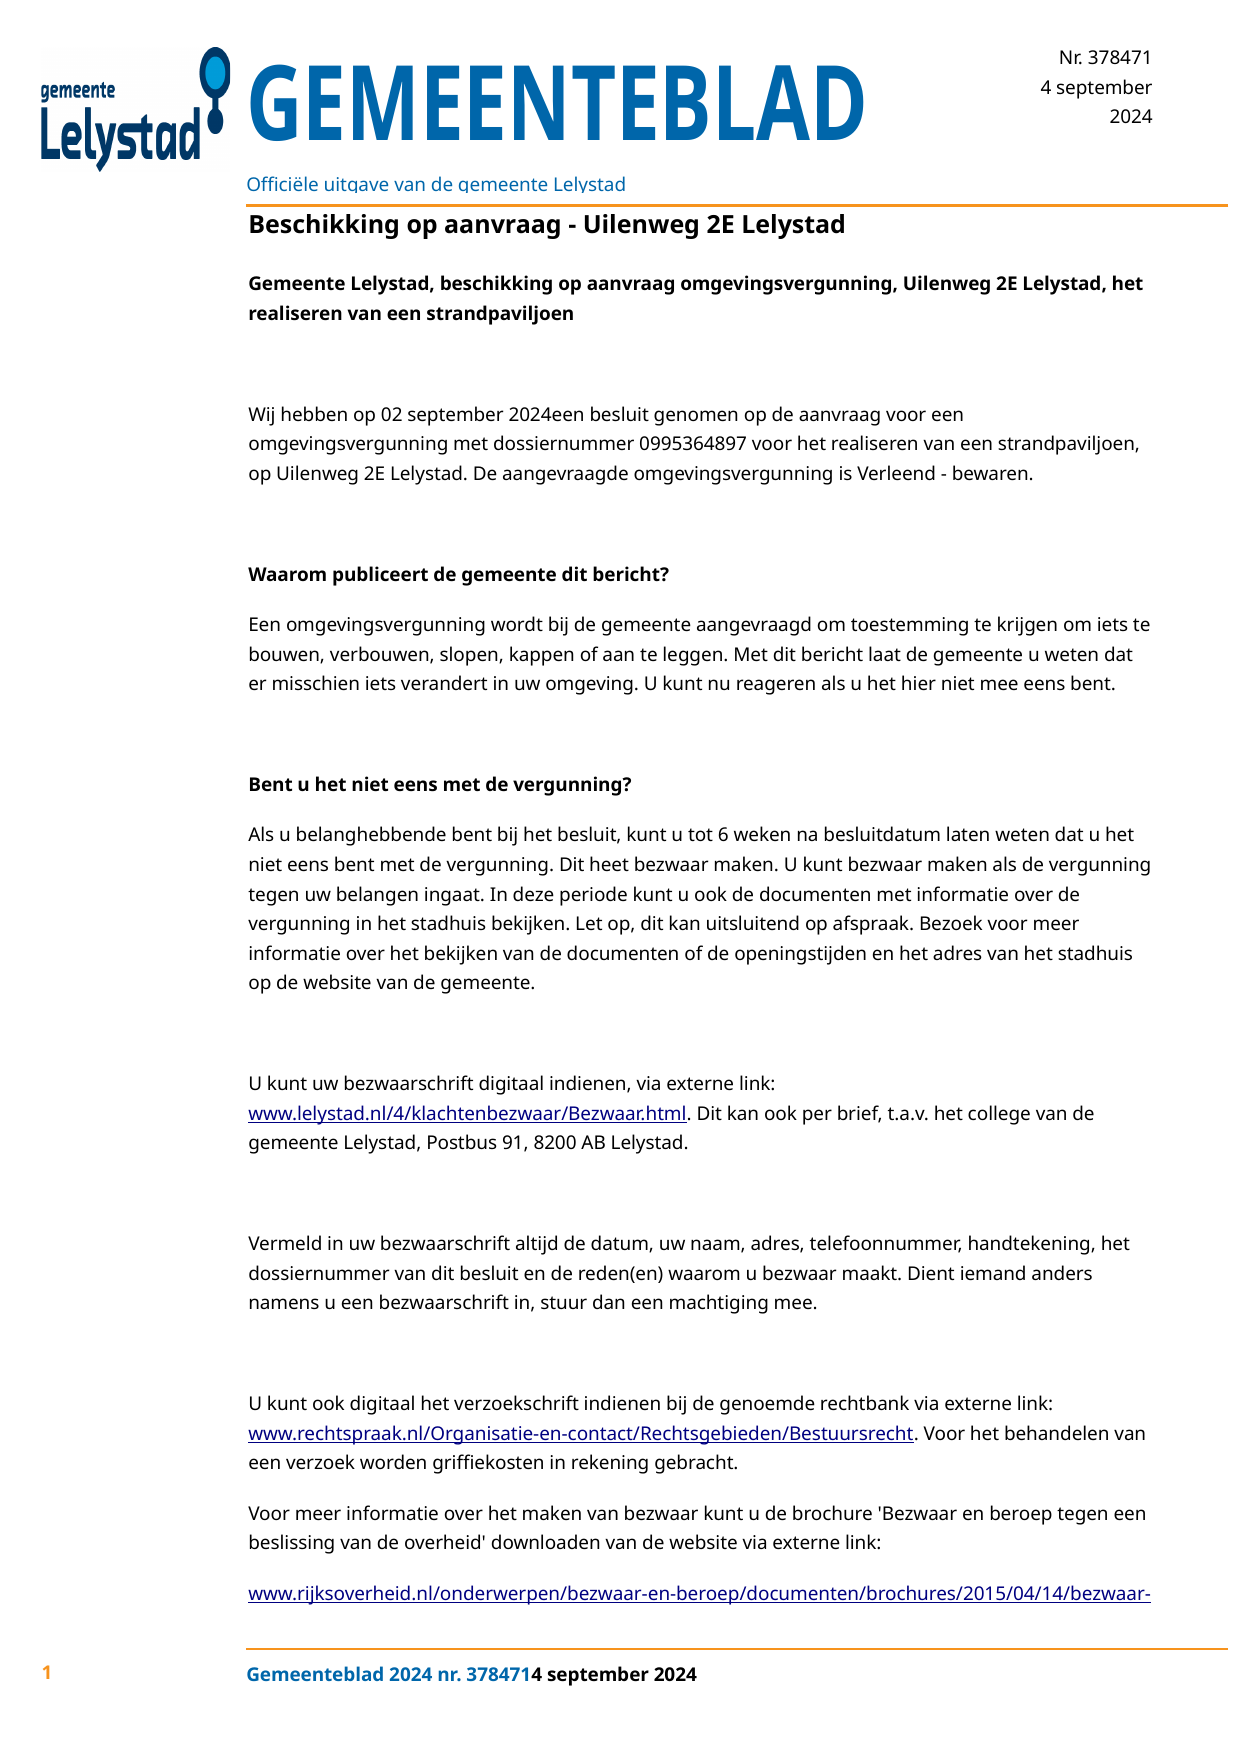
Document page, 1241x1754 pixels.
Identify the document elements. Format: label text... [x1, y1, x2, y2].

text Als u belanghebbende bent bij het besluit, kunt u tot 6 weken na besluitdatum laten weten dat u het niet eens bent met de vergunning. Dit heet bezwaar maken. U kunt bezwaar maken als de vergunning tegen uw belangen ingaat. In deze periode kunt u ook de documenten met informatie over de vergunning in het stadhuis bekijken. Let op, dit kan uitsluitend op afspraak. Bezoek voor meer informatie over het bekijken van de documenten of de openingstijden en het adres van het stadhuis op de website van de gemeente. [248, 822, 1152, 995]
text Bent u het niet eens met de vergunning? [248, 771, 1152, 797]
text Voor meer informatie over het maken van bezwaar kunt u de brochure 'Bezwaar en beroep tegen een beslissing van de overheid' downloaden van de website via externe link: [248, 1500, 1152, 1555]
text Beschikking op aanvraag - Uilenweg 2E Lelystad [248, 207, 1152, 241]
picture [41, 47, 231, 172]
text Wij hebben op 02 september 2024een besluit genomen op de aanvraag voor een omgevingsvergunning met dossiernummer 0995364897 voor het realiseren van een strandpaviljoen, op Uilenweg 2E Lelystad. De aangevraagde omgevingsvergunning is Verleend - bewaren. [248, 401, 1152, 486]
text U kunt uw bezwaarschrift digitaal indienen, via externe link: www.lelystad.nl/4/klachtenbezwaar/Bezwaar.html. Dit kan ook per brief, t.a.v. het college van de gemeente Lelystad, Postbus 91, 8200 AB Lelystad. [248, 1070, 1152, 1155]
text U kunt ook digitaal het verzoekschrift indienen bij de genoemde rechtbank via externe link: www.rechtspraak.nl/Organisatie-en-contact/Rechtsgebieden/Bestuursrecht. Voor het behandelen van een verzoek worden griffiekosten in rekening gebracht. [248, 1390, 1152, 1475]
text Gemeente Lelystad, beschikking op aanvraag omgevingsvergunning, Uilenweg 2E Lelystad, het realiseren van een strandpaviljoen [248, 270, 1152, 326]
text www.rijksoverheid.nl/onderwerpen/bezwaar-en-beroep/documenten/brochures/2015/04/14/bezwaar- [248, 1580, 1152, 1606]
text Waarom publiceert de gemeente dit bericht? [248, 561, 1152, 586]
text Vermeld in uw bezwaarschrift altijd de datum, uw naam, adres, telefoonnummer, handtekening, het dossiernummer van dit besluit en de reden(en) waarom u bezwaar maakt. Dient iemand anders namens u een bezwaarschrift in, stuur dan een machtiging mee. [248, 1230, 1152, 1315]
text Een omgevingsvergunning wordt bij de gemeente aangevraagd om toestemming te krijgen om iets te bouwen, verbouwen, slopen, kappen of aan te leggen. Met dit bericht laat de gemeente u weten dat er misschien iets verandert in uw omgeving. U kunt nu reageren als u het hier niet mee eens bent. [248, 611, 1152, 696]
